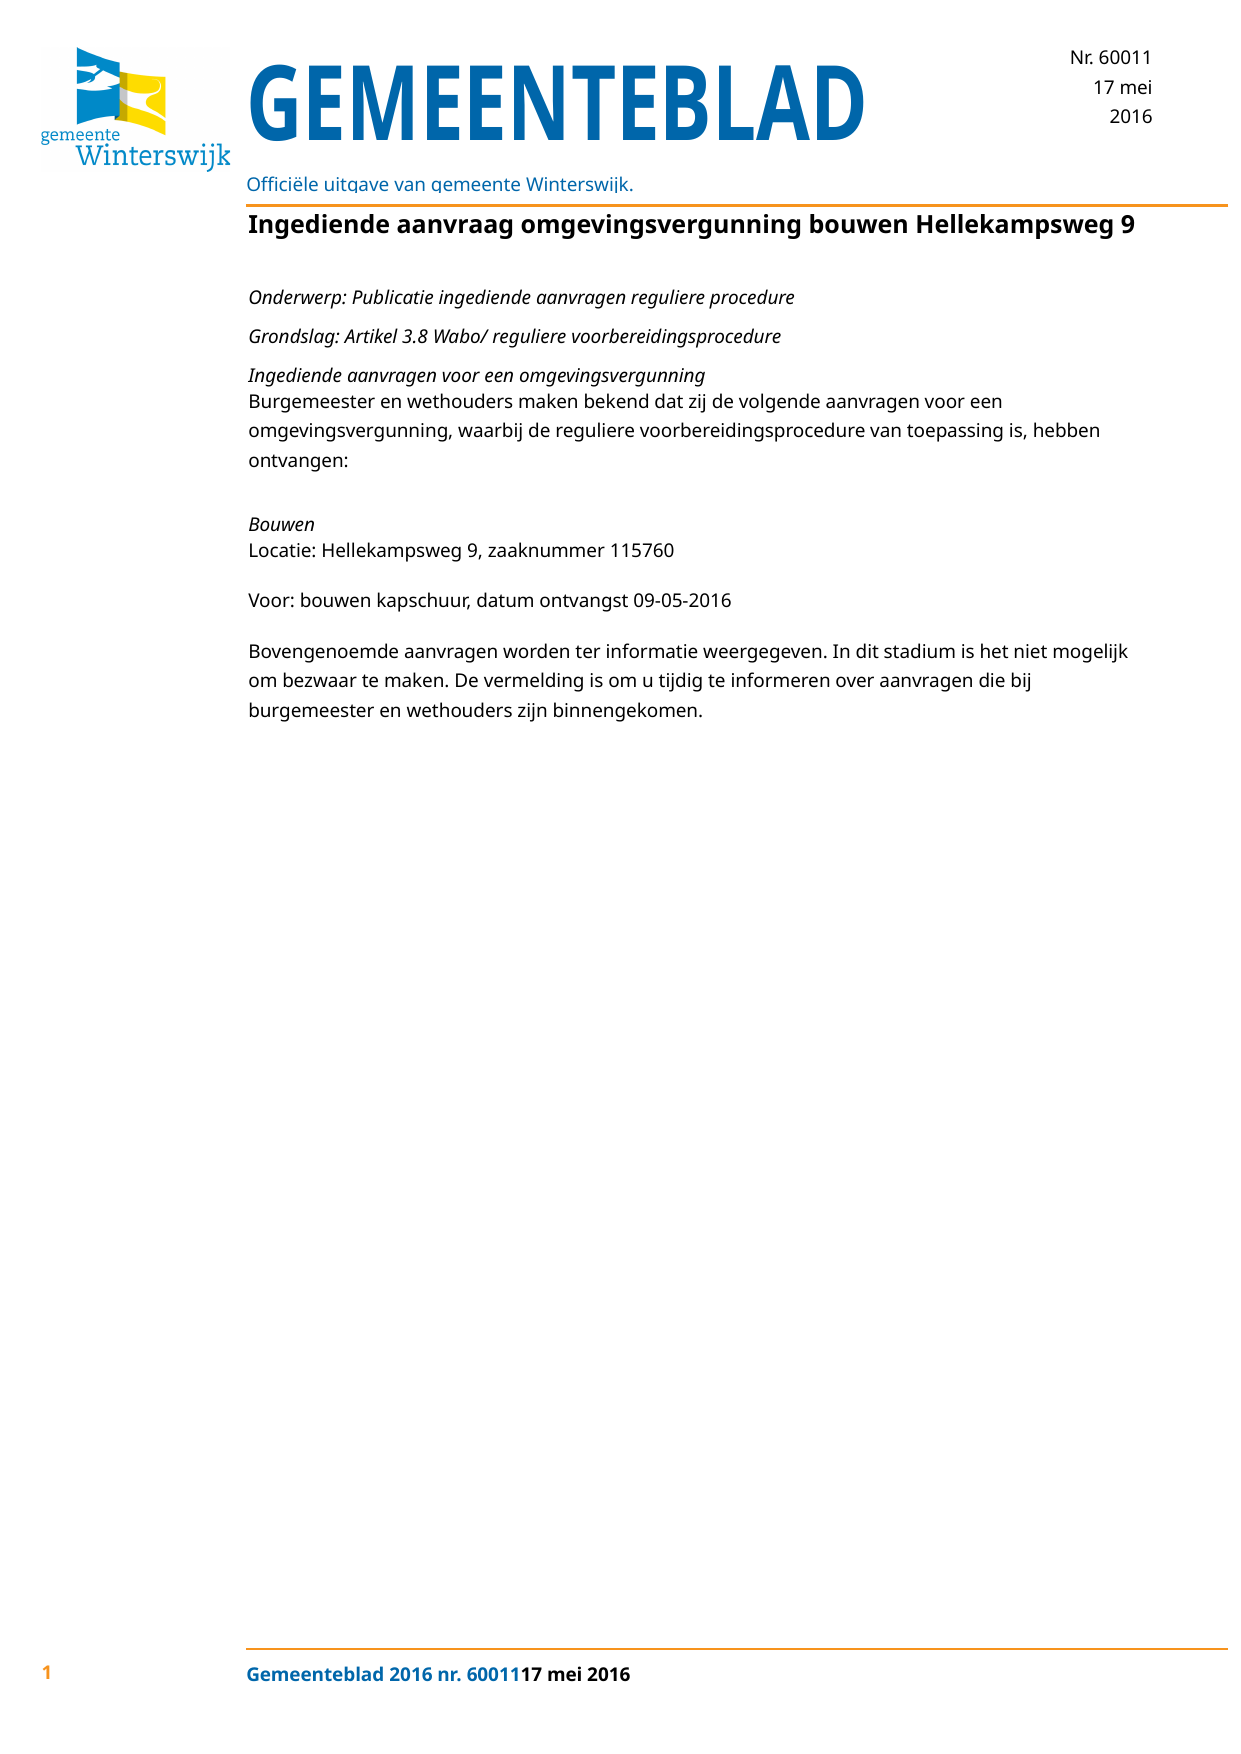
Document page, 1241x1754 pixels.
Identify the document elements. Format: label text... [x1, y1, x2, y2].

text Bovengenoemde aanvragen worden ter informatie weergegeven. In dit stadium is het niet mogelijk om bezwaar te maken. De vermelding is om u tijdig te informeren over aanvragen die bij burgemeester en wethouders zijn binnengekomen. [248, 638, 1152, 723]
text Ingediende aanvragen voor een omgevingsvergunning [248, 362, 1152, 388]
text Grondslag: Artikel 3.8 Wabo/ reguliere voorbereidingsprocedure [248, 323, 1152, 349]
text Locatie: Hellekampsweg 9, zaaknummer 115760 [248, 537, 1152, 563]
picture [41, 47, 231, 172]
text Onderwerp: Publicatie ingediende aanvragen reguliere procedure [248, 284, 1152, 309]
text Ingediende aanvraag omgevingsvergunning bouwen Hellekampsweg 9 [248, 207, 1152, 241]
text Bouwen [248, 511, 1152, 537]
text Voor: bouwen kapschuur, datum ontvangst 09-05-2016 [248, 587, 1152, 613]
picture [225, 153, 231, 162]
text Burgemeester en wethouders maken bekend dat zij de volgende aanvragen voor een omgevingsvergunning, waarbij de reguliere voorbereidingsprocedure van toepassing is, hebben ontvangen: [248, 388, 1152, 473]
